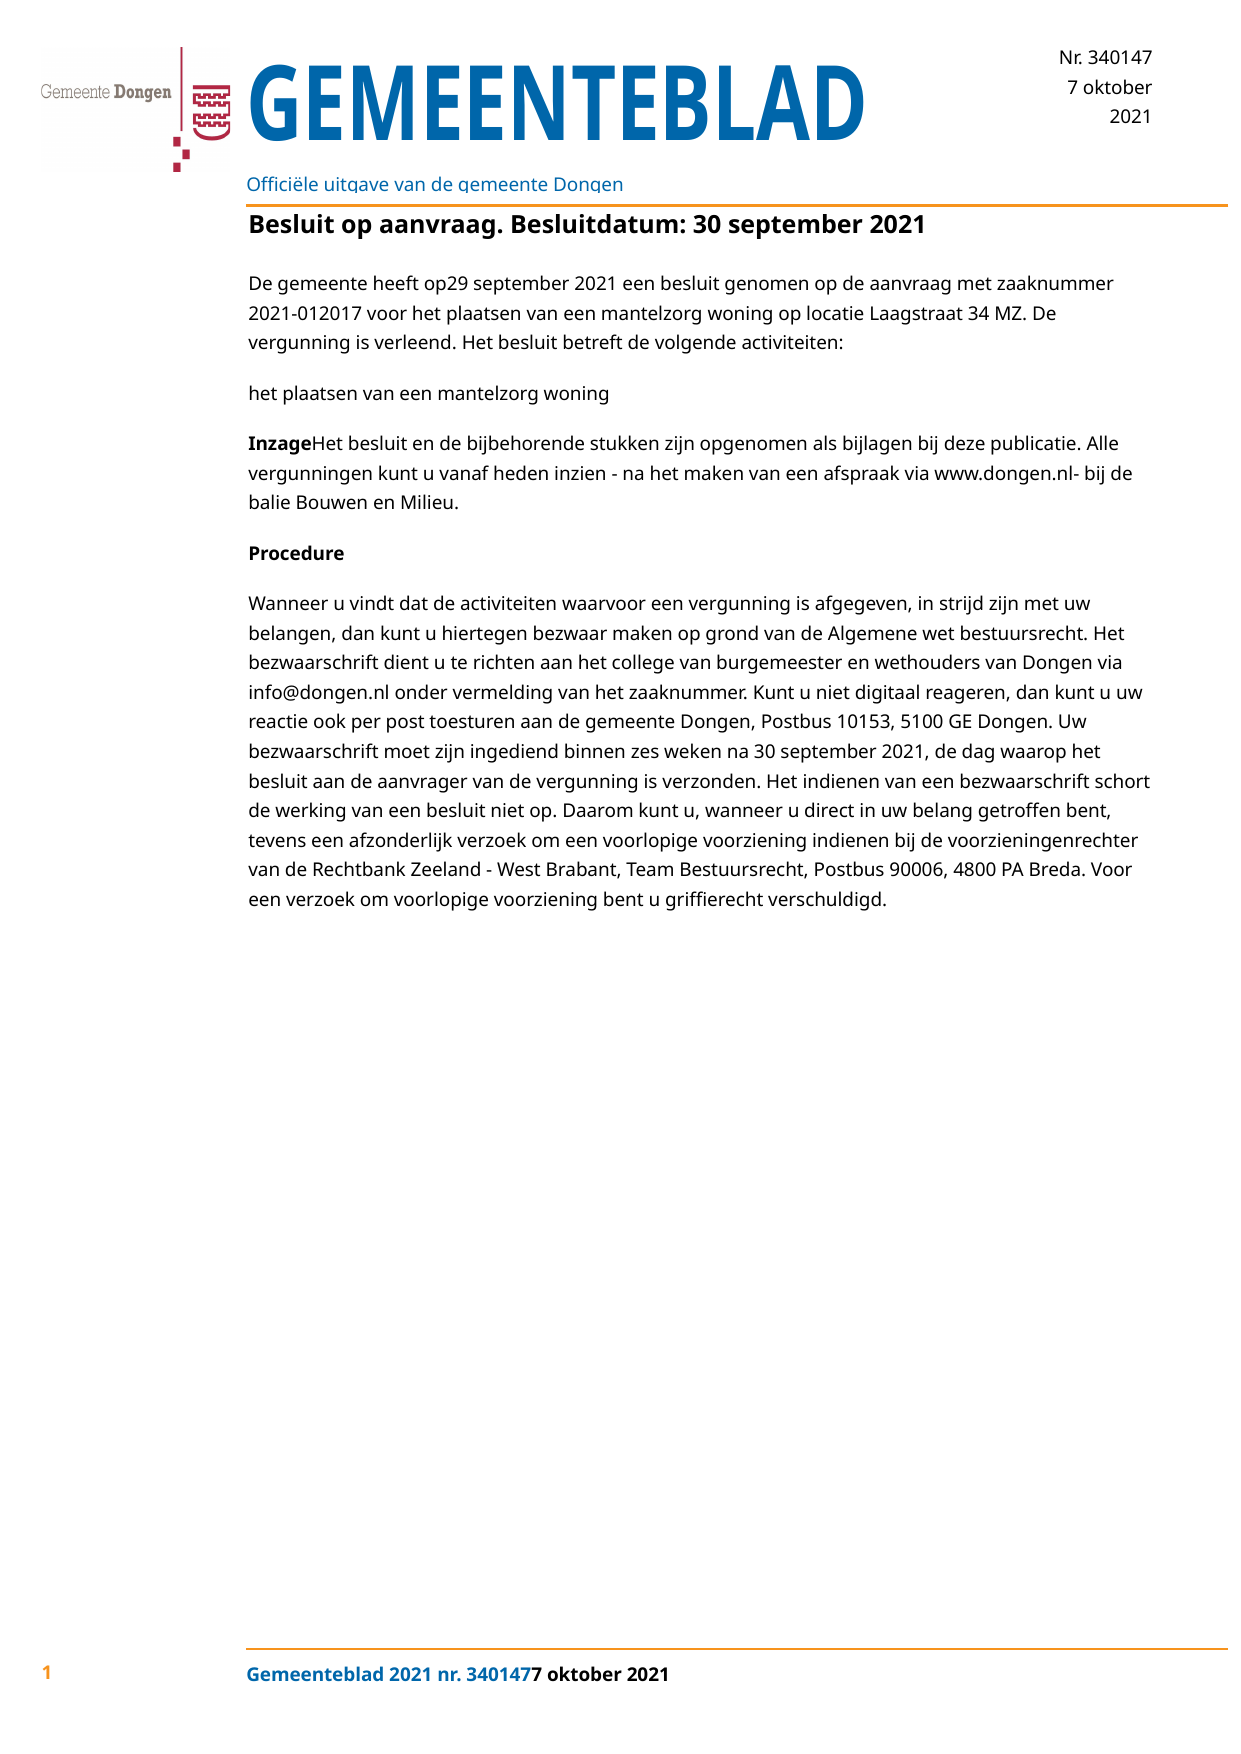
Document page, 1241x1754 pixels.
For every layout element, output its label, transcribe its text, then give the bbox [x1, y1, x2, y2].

picture [41, 47, 231, 172]
text Besluit op aanvraag. Besluitdatum: 30 september 2021 [248, 207, 1152, 241]
text Procedure [248, 540, 1152, 566]
text Wanneer u vindt dat de activiteiten waarvoor een vergunning is afgegeven, in strijd zijn met uw belangen, dan kunt u hiertegen bezwaar maken op grond van de Algemene wet bestuursrecht. Het bezwaarschrift dient u te richten aan het college van burgemeester en wethouders van Dongen via info@dongen.nl onder vermelding van het zaaknummer. Kunt u niet digitaal reageren, dan kunt u uw reactie ook per post toesturen aan de gemeente Dongen, Postbus 10153, 5100 GE Dongen. Uw bezwaarschrift moet zijn ingediend binnen zes weken na 30 september 2021, de dag waarop het besluit aan de aanvrager van de vergunning is verzonden. Het indienen van een bezwaarschrift schort de werking van een besluit niet op. Daarom kunt u, wanneer u direct in uw belang getroffen bent, tevens een afzonderlijk verzoek om een voorlopige voorziening indienen bij de voorzieningenrechter van de Rechtbank Zeeland - West Brabant, Team Bestuursrecht, Postbus 90006, 4800 PA Breda. Voor een verzoek om voorlopige voorziening bent u griffierecht verschuldigd. [248, 590, 1152, 912]
text De gemeente heeft op29 september 2021 een besluit genomen op de aanvraag met zaaknummer 2021-012017 voor het plaatsen van een mantelzorg woning op locatie Laagstraat 34 MZ. De vergunning is verleend. Het besluit betreft de volgende activiteiten: [248, 270, 1152, 355]
text InzageHet besluit en de bijbehorende stukken zijn opgenomen als bijlagen bij deze publicatie. Alle vergunningen kunt u vanaf heden inzien - na het maken van een afspraak via www.dongen.nl- bij de balie Bouwen en Milieu. [248, 430, 1152, 515]
text het plaatsen van een mantelzorg woning [248, 380, 1152, 406]
